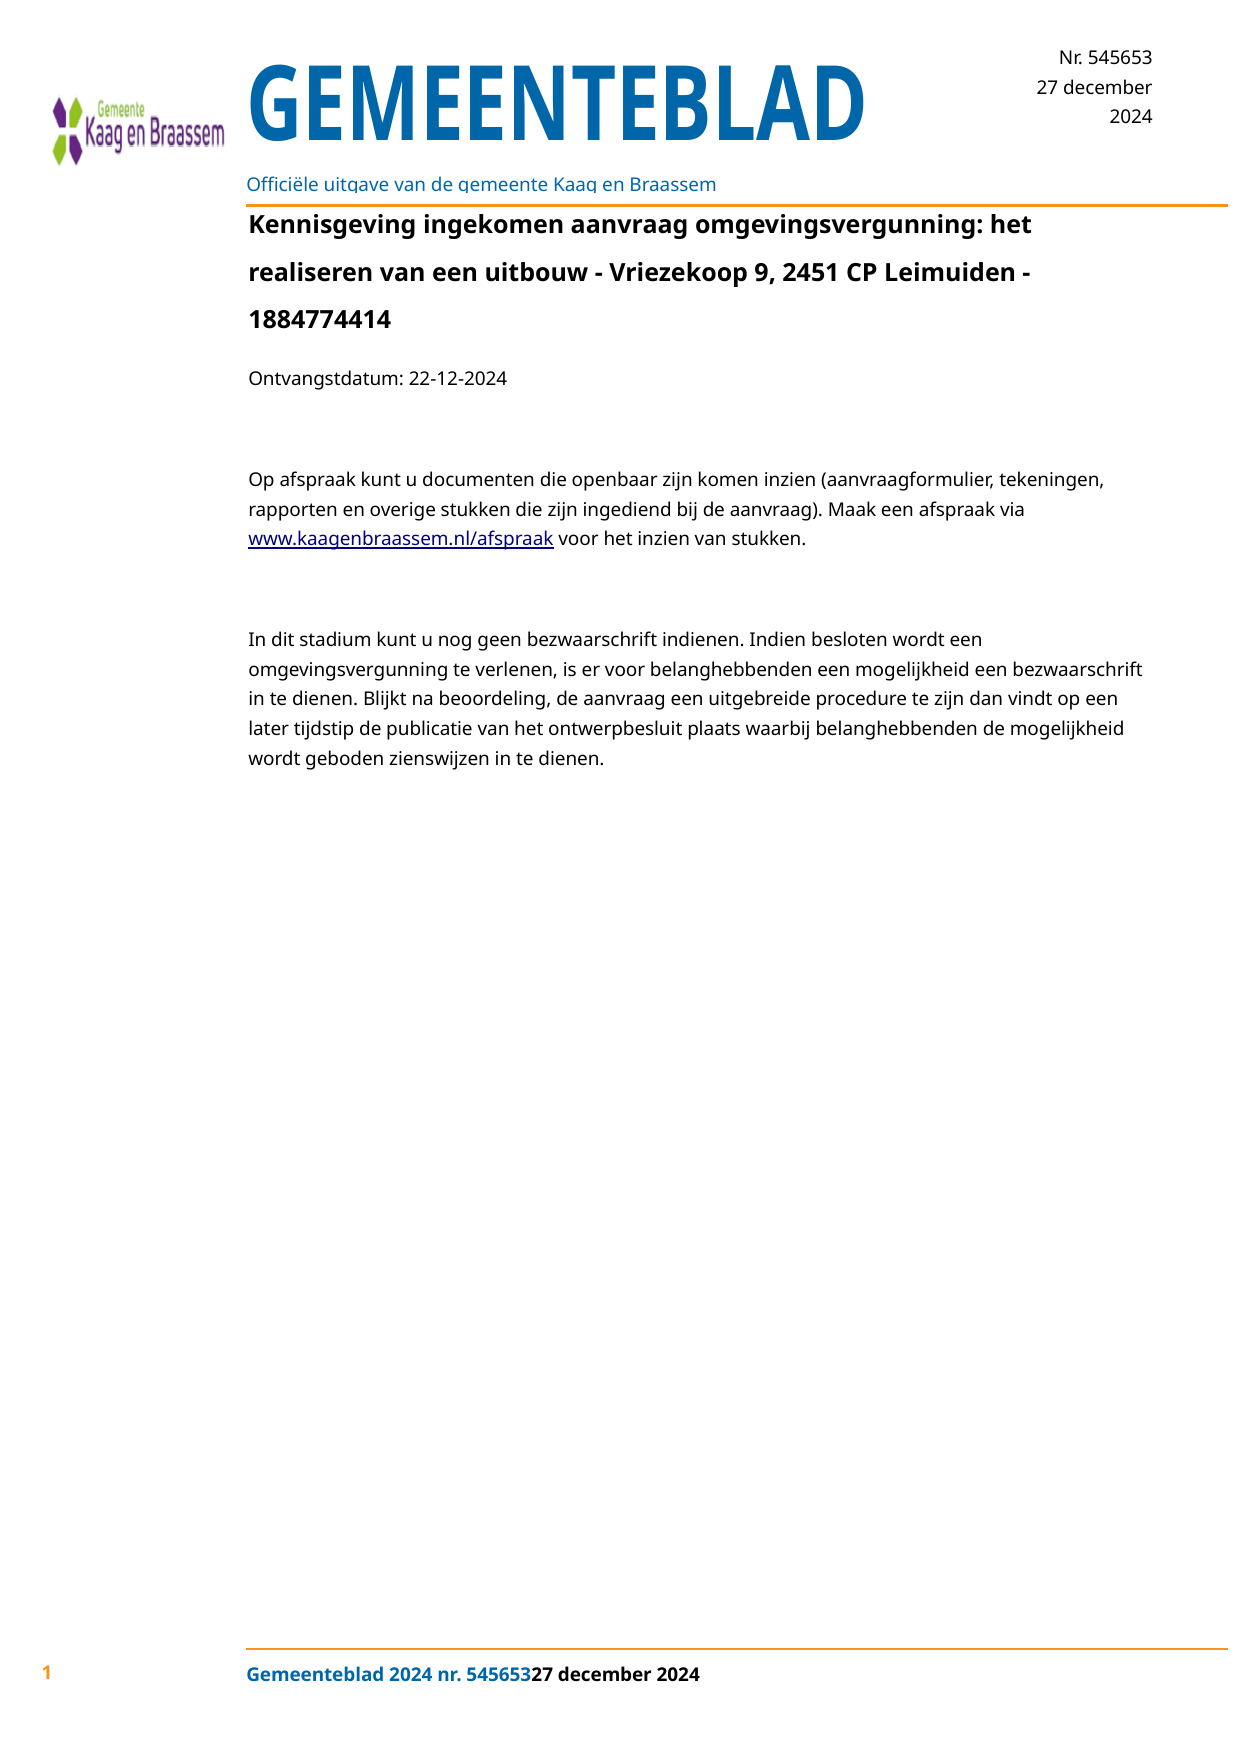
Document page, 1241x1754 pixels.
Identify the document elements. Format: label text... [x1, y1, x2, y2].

text Ontvangstdatum: 22-12-2024 [248, 366, 1152, 391]
text Kennisgeving ingekomen aanvraag omgevingsvergunning: het realiseren van een uitbouw - Vriezekoop 9, 2451 CP Leimuiden - 1884774414 [248, 207, 1152, 336]
picture [41, 47, 231, 172]
text In dit stadium kunt u nog geen bezwaarschrift indienen. Indien besloten wordt een omgevingsvergunning te verlenen, is er voor belanghebbenden een mogelijkheid een bezwaarschrift in te dienen. Blijkt na beoordeling, de aanvraag een uitgebreide procedure te zijn dan vindt op een later tijdstip de publicatie van het ontwerpbesluit plaats waarbij belanghebbenden de mogelijkheid wordt geboden zienswijzen in te dienen. [248, 626, 1152, 770]
text Op afspraak kunt u documenten die openbaar zijn komen inzien (aanvraagformulier, tekeningen, rapporten en overige stukken die zijn ingediend bij de aanvraag). Maak een afspraak via www.kaagenbraassem.nl/afspraak voor het inzien van stukken. [248, 466, 1152, 551]
